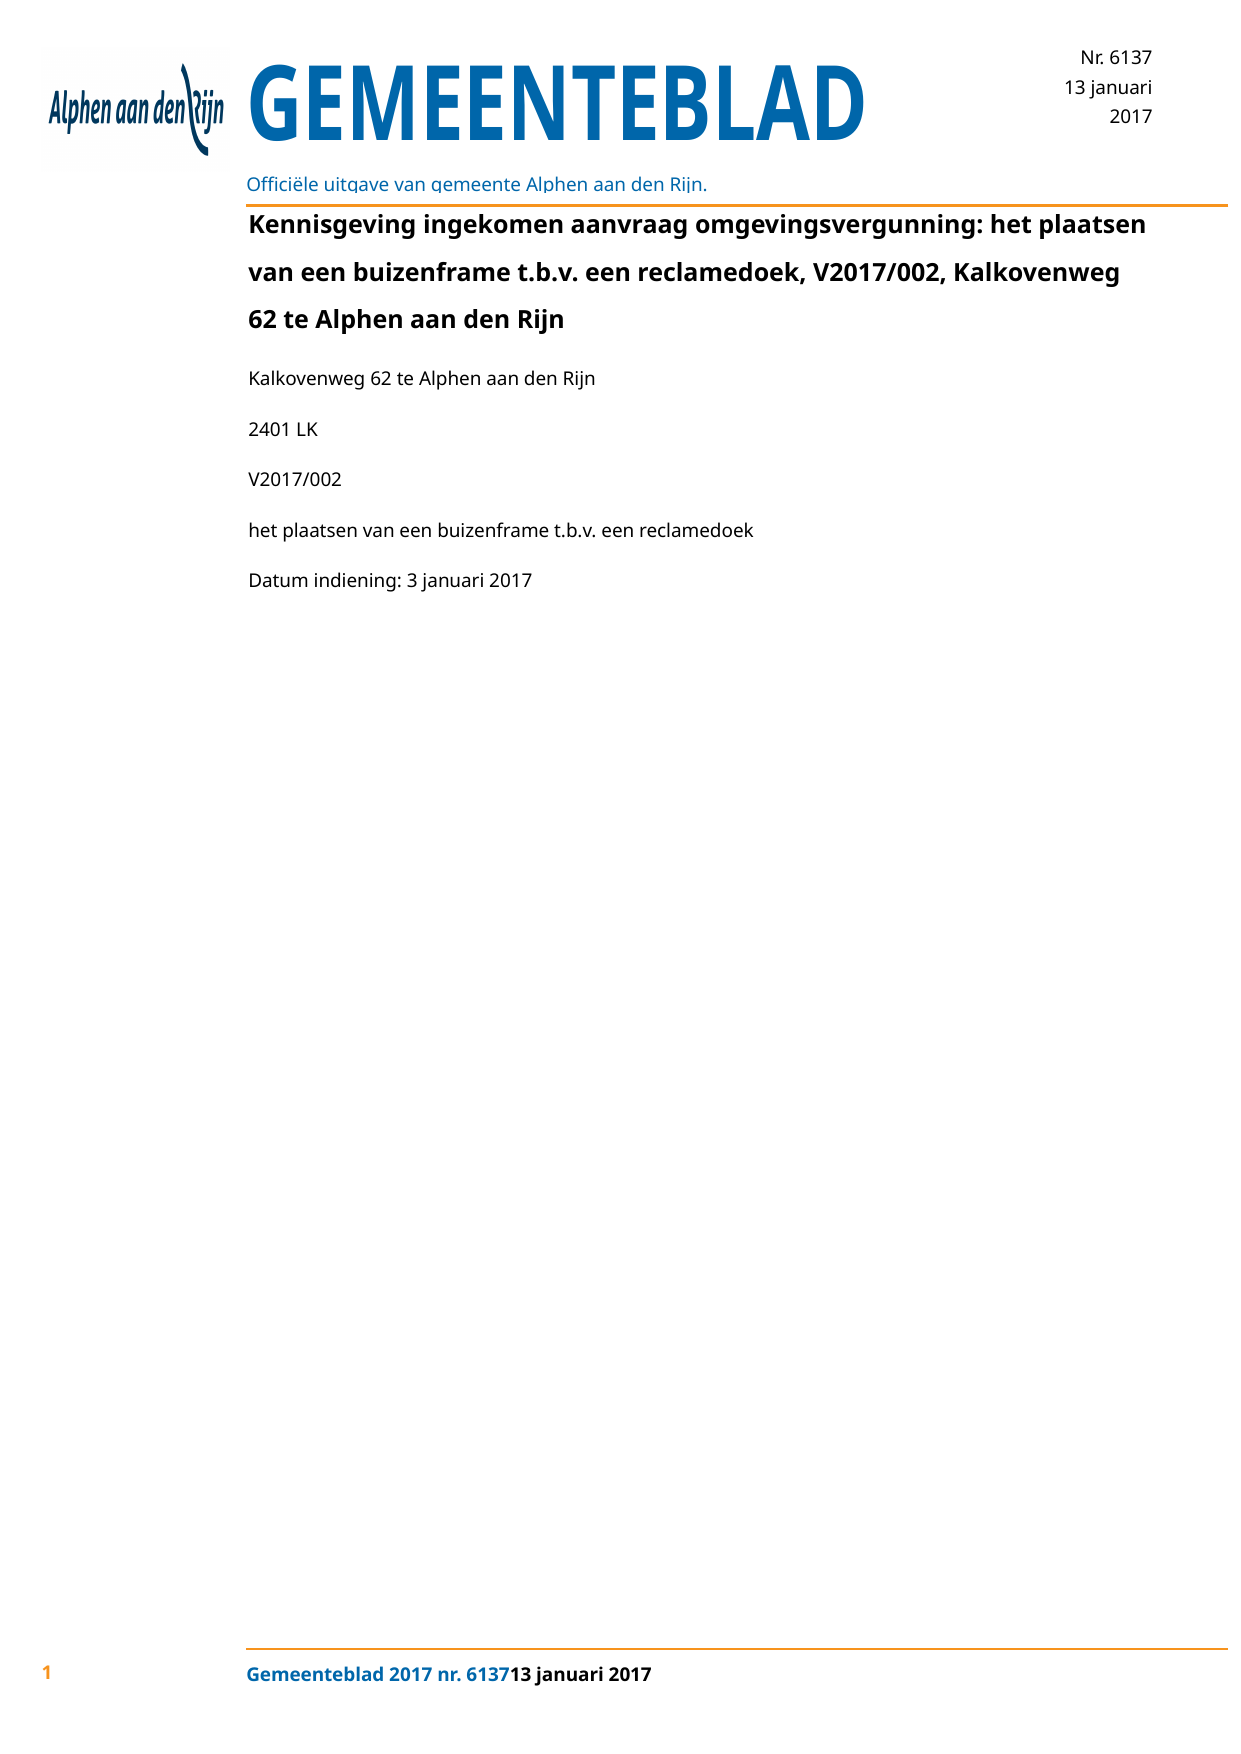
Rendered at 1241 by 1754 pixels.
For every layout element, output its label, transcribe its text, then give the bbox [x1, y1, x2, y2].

text Datum indiening: 3 januari 2017 [248, 567, 1152, 593]
text Kennisgeving ingekomen aanvraag omgevingsvergunning: het plaatsen van een buizenframe t.b.v. een reclamedoek, V2017/002, Kalkovenweg 62 te Alphen aan den Rijn [248, 207, 1152, 336]
text het plaatsen van een buizenframe t.b.v. een reclamedoek [248, 517, 1152, 542]
picture [41, 47, 231, 172]
text 2401 LK [248, 416, 1152, 442]
text V2017/002 [248, 466, 1152, 492]
text Kalkovenweg 62 te Alphen aan den Rijn [248, 366, 1152, 391]
